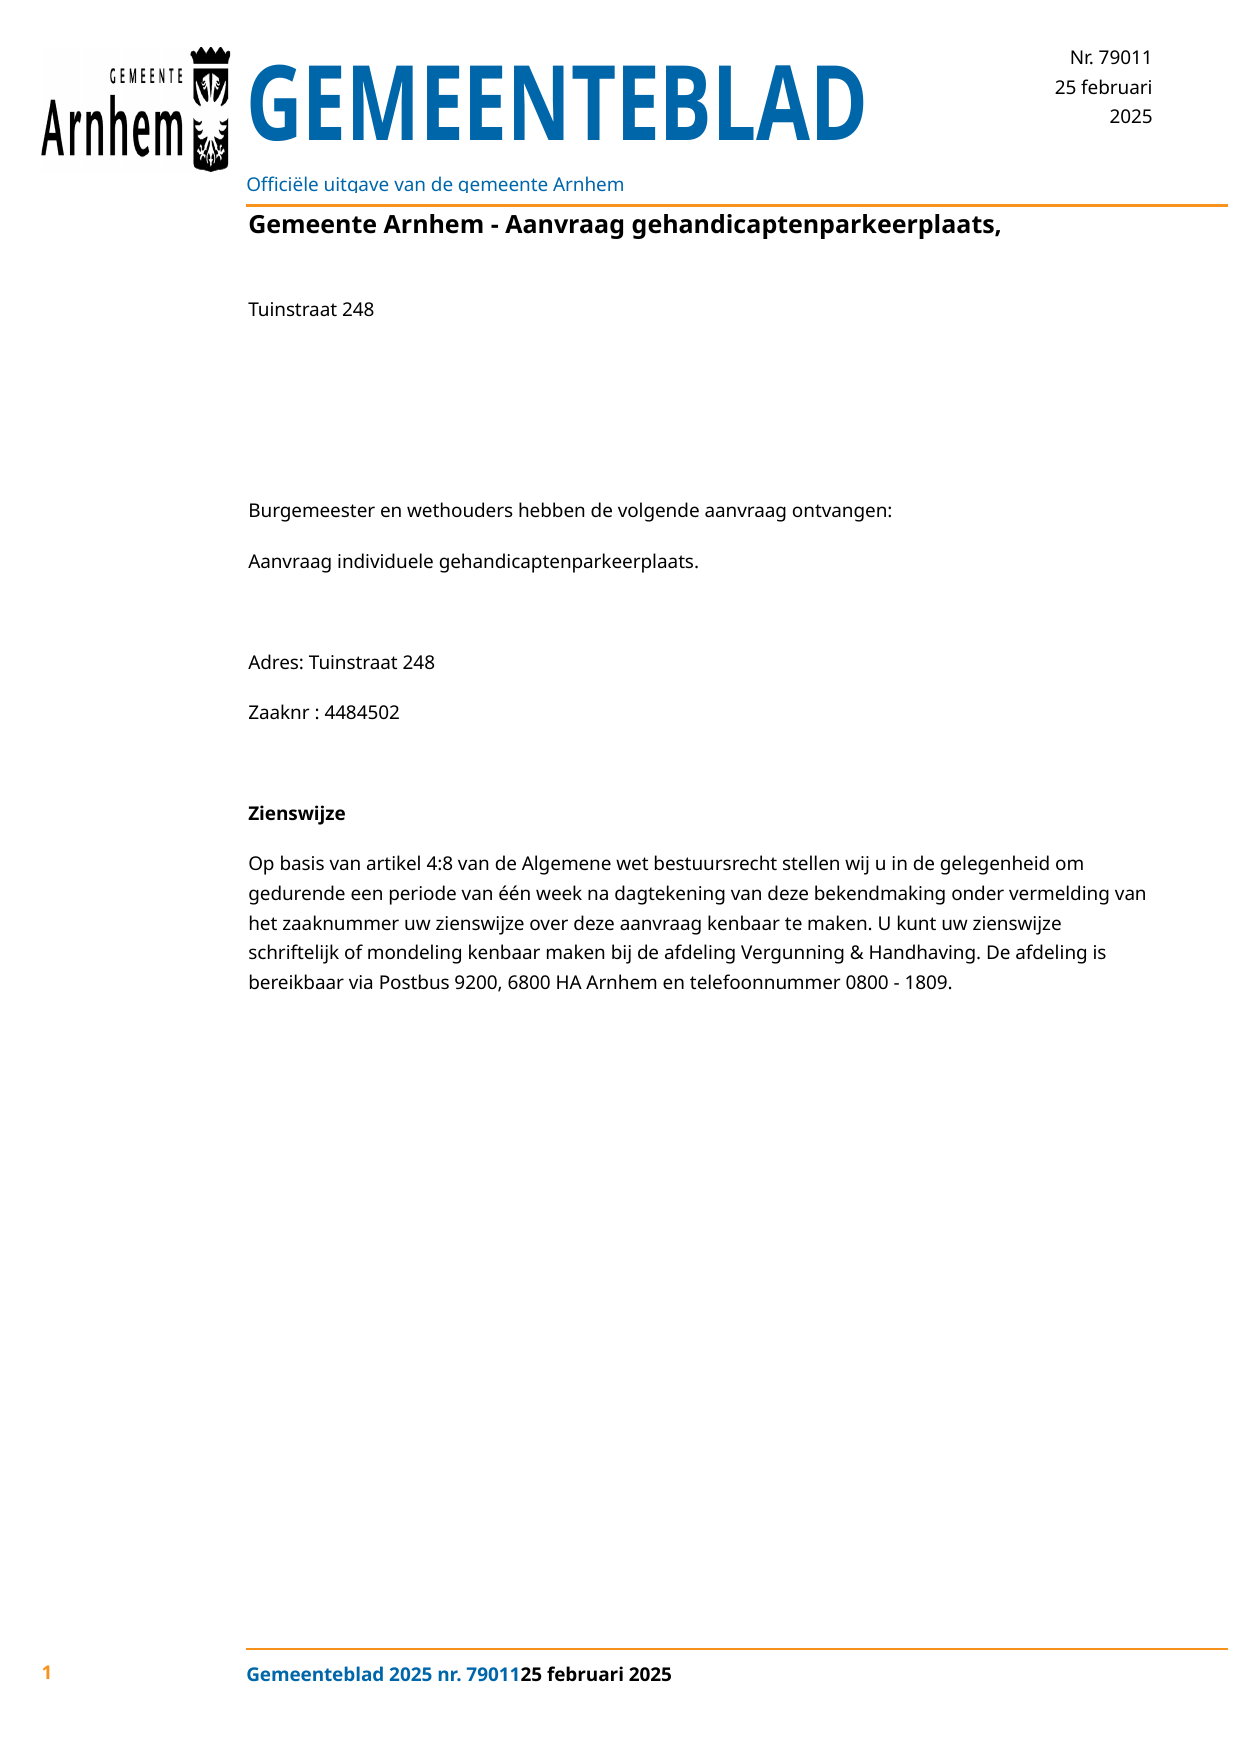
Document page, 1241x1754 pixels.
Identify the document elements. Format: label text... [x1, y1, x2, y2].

text Op basis van artikel 4:8 van de Algemene wet bestuursrecht stellen wij u in de gelegenheid om gedurende een periode van één week na dagtekening van deze bekendmaking onder vermelding van het zaaknummer uw zienswijze over deze aanvraag kenbaar te maken. U kunt uw zienswijze schriftelijk of mondeling kenbaar maken bij de afdeling Vergunning & Handhaving. De afdeling is bereikbaar via Postbus 9200, 6800 HA Arnhem en telefoonnummer 0800 - 1809. [248, 851, 1152, 995]
text Adres: Tuinstraat 248 [248, 649, 1152, 675]
picture [41, 47, 231, 172]
text Burgemeester en wethouders hebben de volgende aanvraag ontvangen: [248, 498, 1152, 523]
text Zaaknr : 4484502 [248, 699, 1152, 725]
text Zienswijze [248, 800, 1152, 826]
text Tuinstraat 248 [248, 296, 1152, 322]
text Aanvraag individuele gehandicaptenparkeerplaats. [248, 548, 1152, 574]
text Gemeente Arnhem - Aanvraag gehandicaptenparkeerplaats, [248, 207, 1152, 241]
